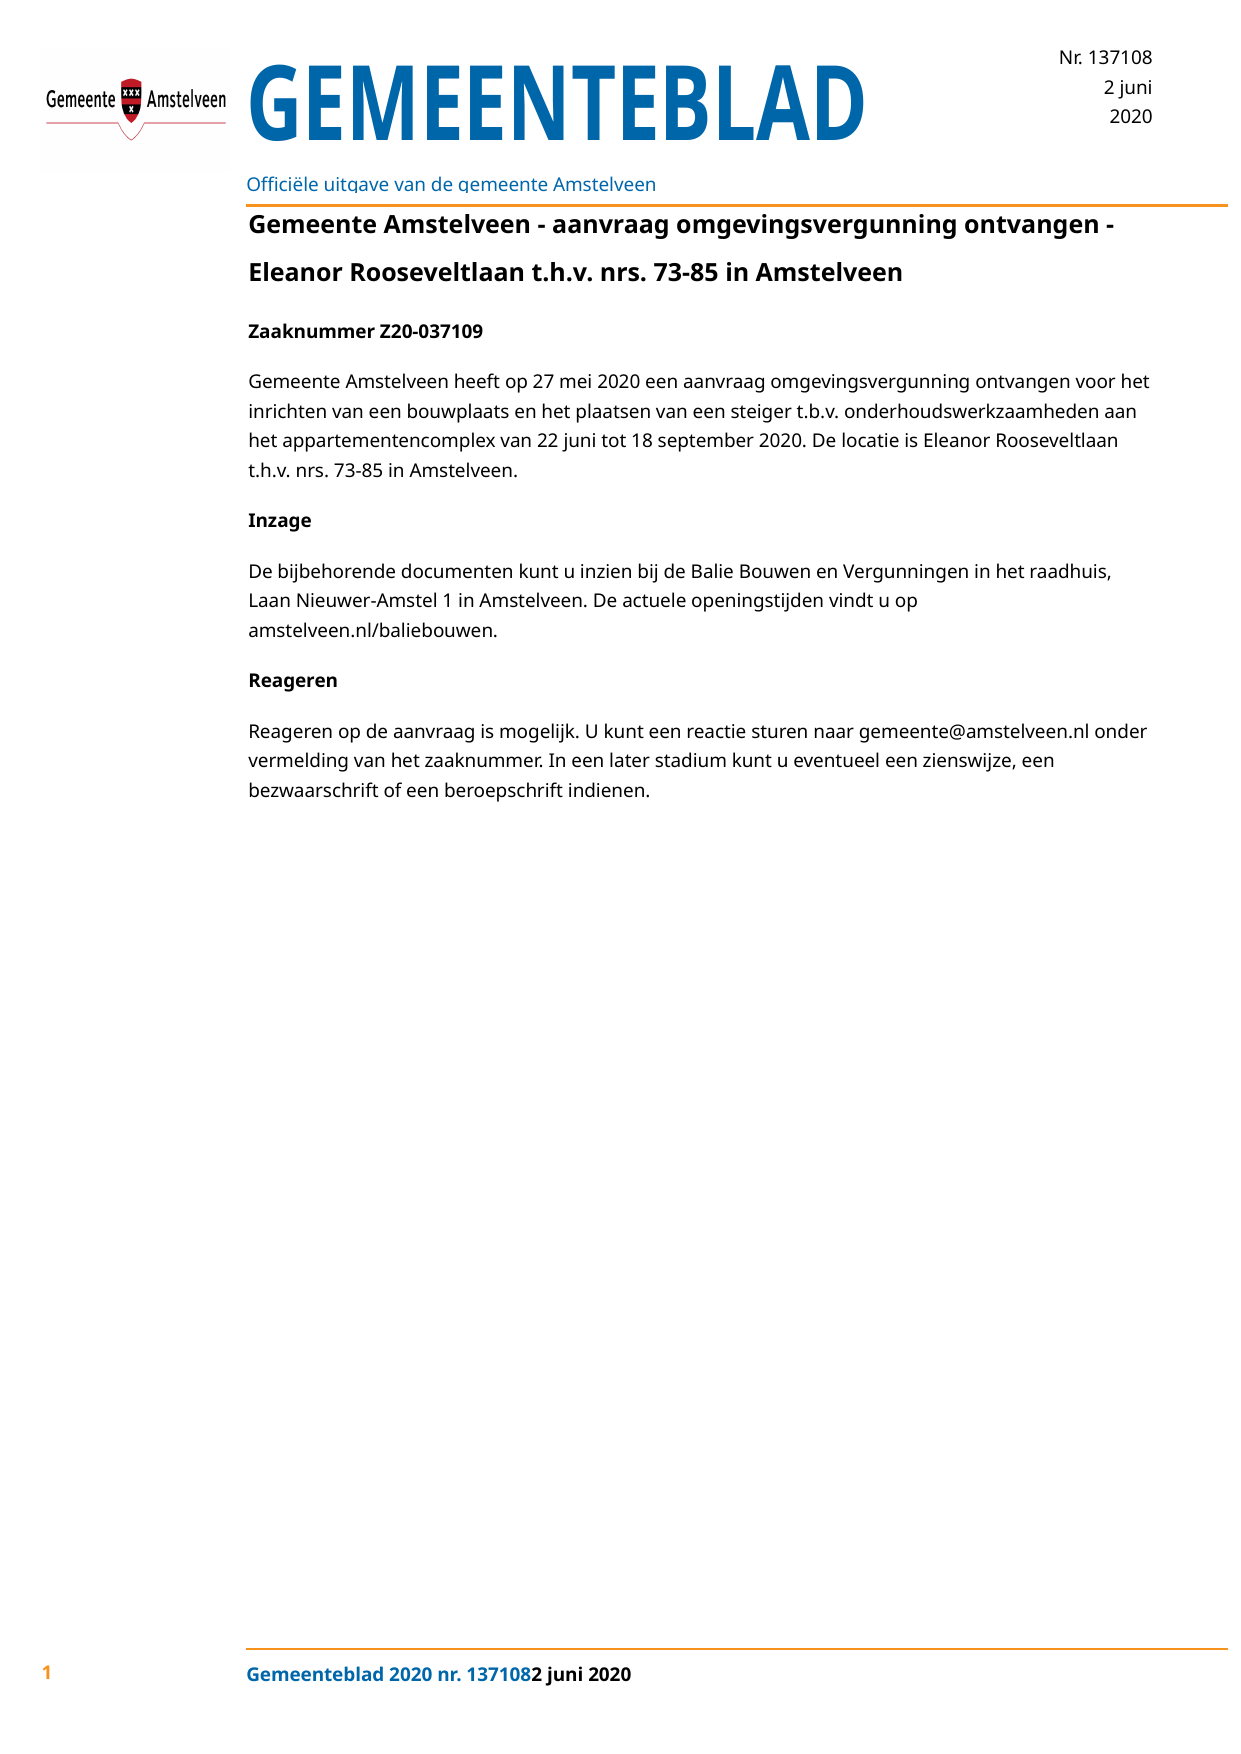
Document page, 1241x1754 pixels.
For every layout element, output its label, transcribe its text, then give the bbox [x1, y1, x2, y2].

picture [41, 47, 231, 172]
text Gemeente Amstelveen - aanvraag omgevingsvergunning ontvangen - Eleanor Rooseveltlaan t.h.v. nrs. 73-85 in Amstelveen [248, 207, 1152, 288]
text De bijbehorende documenten kunt u inzien bij de Balie Bouwen en Vergunningen in het raadhuis, Laan Nieuwer-Amstel 1 in Amstelveen. De actuele openingstijden vindt u op amstelveen.nl/baliebouwen. [248, 558, 1152, 643]
text Gemeente Amstelveen heeft op 27 mei 2020 een aanvraag omgevingsvergunning ontvangen voor het inrichten van een bouwplaats en het plaatsen van een steiger t.b.v. onderhoudswerkzaamheden aan het appartementencomplex van 22 juni tot 18 september 2020. De locatie is Eleanor Rooseveltlaan t.h.v. nrs. 73-85 in Amstelveen. [248, 368, 1152, 483]
text Reageren op de aanvraag is mogelijk. U kunt een reactie sturen naar gemeente@amstelveen.nl onder vermelding van het zaaknummer. In een later stadium kunt u eventueel een zienswijze, een bezwaarschrift of een beroepschrift indienen. [248, 718, 1152, 803]
text Inzage [248, 507, 1152, 533]
text Reageren [248, 667, 1152, 693]
text Zaaknummer Z20-037109 [248, 318, 1152, 344]
